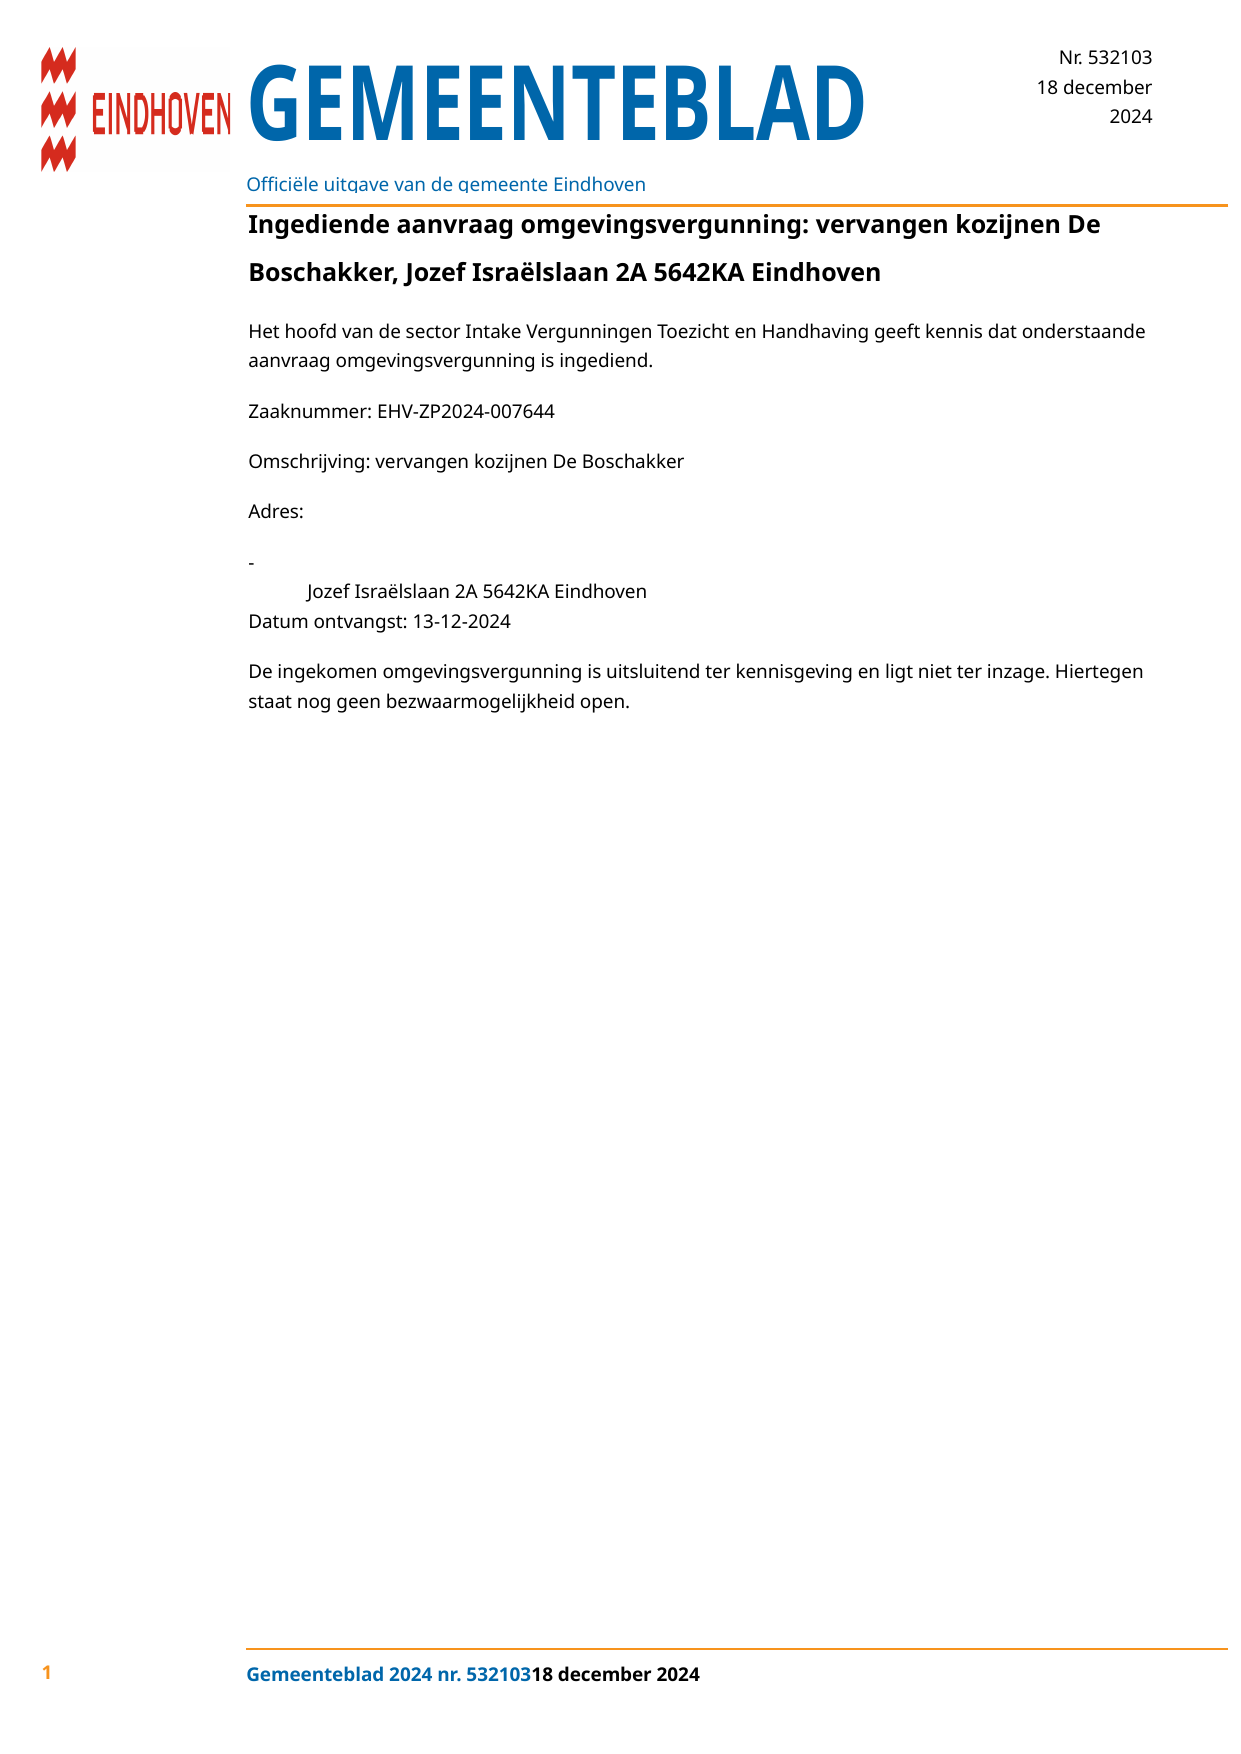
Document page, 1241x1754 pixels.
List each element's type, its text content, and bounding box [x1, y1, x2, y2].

text Het hoofd van de sector Intake Vergunningen Toezicht en Handhaving geeft kennis dat onderstaande aanvraag omgevingsvergunning is ingediend. [248, 318, 1152, 373]
text Ingediende aanvraag omgevingsvergunning: vervangen kozijnen De Boschakker, Jozef Israëlslaan 2A 5642KA Eindhoven [248, 207, 1152, 288]
text Zaaknummer: EHV-ZP2024-007644 [248, 398, 1152, 424]
text Datum ontvangst: 13-12-2024 [248, 608, 1152, 634]
picture [41, 47, 231, 172]
text De ingekomen omgevingsvergunning is uitsluitend ter kennisgeving en ligt niet ter inzage. Hiertegen staat nog geen bezwaarmogelijkheid open. [248, 659, 1152, 714]
text Adres: [248, 499, 1152, 524]
text Omschrijving: vervangen kozijnen De Boschakker [248, 448, 1152, 474]
list Jozef Israëlslaan 2A 5642KA Eindhoven [248, 579, 1152, 604]
